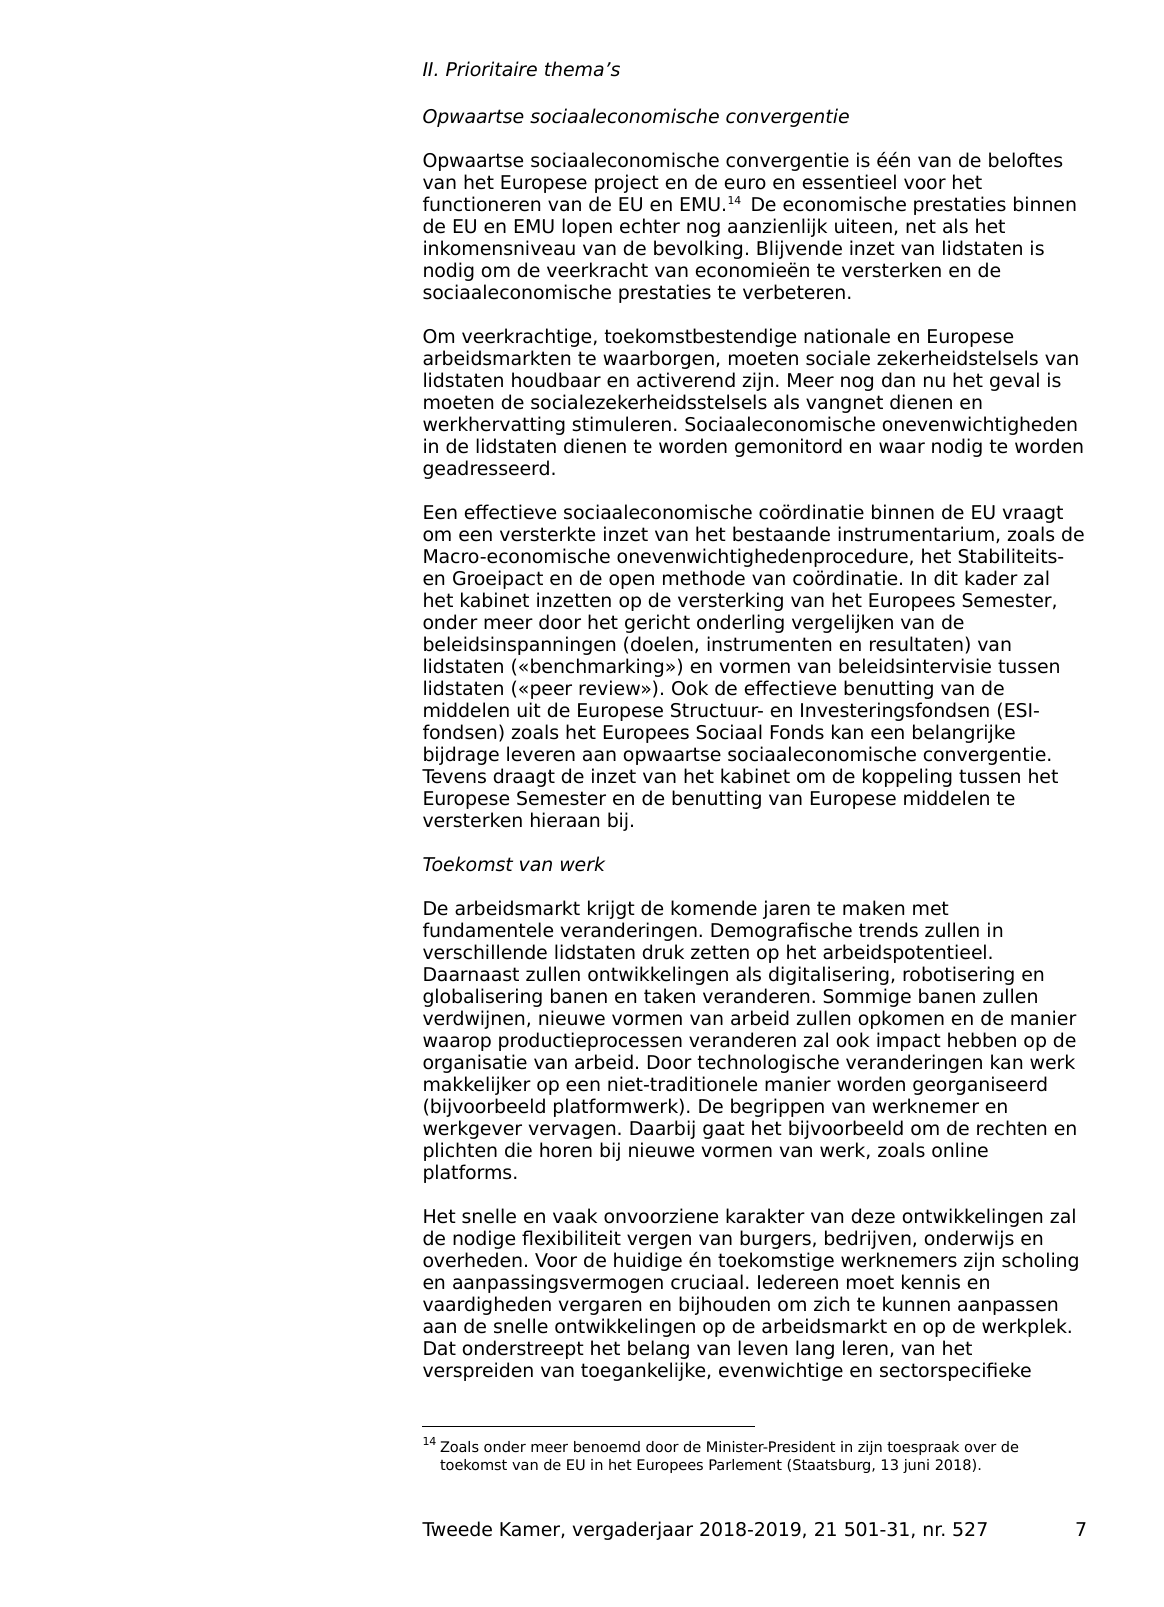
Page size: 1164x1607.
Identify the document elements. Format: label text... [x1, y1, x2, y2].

text Een effectieve sociaaleconomische coördinatie binnen de EU vraagt om een versterkte inzet van het bestaande instrumentarium, zoals de Macro-economische onevenwichtighedenprocedure, het Stabiliteits- en Groeipact en de open methode van coördinatie. In dit kader zal het kabinet inzetten op de versterking van het Europees Semester, onder meer door het gericht onderling vergelijken van de beleidsinspanningen (doelen, instrumenten en resultaten) van lidstaten («benchmarking») en vormen van beleidsintervisie tussen lidstaten («peer review»). Ook de effectieve benutting van de middelen uit de Europese Structuur- en Investeringsfondsen (ESI-fondsen) zoals het Europees Sociaal Fonds kan een belangrijke bijdrage leveren aan opwaartse sociaaleconomische convergentie. Tevens draagt de inzet van het kabinet om de koppeling tussen het Europese Semester en de benutting van Europese middelen te versterken hieraan bij. [422, 502, 1087, 832]
text Opwaartse sociaaleconomische convergentie is één van de beloftes van het Europese project en de euro en essentieel voor het functioneren van de EU en EMU. De economische prestaties binnen de EU en EMU lopen echter nog aanzienlijk uiteen, net als het inkomensniveau van de bevolking. Blijvende inzet van lidstaten is nodig om de veerkracht van economieën te versterken en de sociaaleconomische prestaties te verbeteren. [422, 150, 1087, 304]
subtitle Toekomst van werk [422, 854, 1087, 876]
subtitle II. Prioritaire thema’s [422, 59, 1087, 81]
text Het snelle en vaak onvoorziene karakter van deze ontwikkelingen zal de nodige flexibiliteit vergen van burgers, bedrijven, onderwijs en overheden. Voor de huidige én toekomstige werknemers zijn scholing en aanpassingsvermogen cruciaal. Iedereen moet kennis en vaardigheden vergaren en bijhouden om zich te kunnen aanpassen aan de snelle ontwikkelingen op de arbeidsmarkt en op de werkplek. Dat onderstreept het belang van leven lang leren, van het verspreiden van toegankelijke, evenwichtige en sectorspecifieke [422, 1206, 1087, 1382]
subtitle Opwaartse sociaaleconomische convergentie [422, 106, 1087, 128]
text Zoals onder meer benoemd door de Minister-President in zijn toespraak over de toekomst van de EU in het Europees Parlement (Staatsburg, 13 juni 2018). [422, 1435, 1087, 1474]
text De arbeidsmarkt krijgt de komende jaren te maken met fundamentele veranderingen. Demografische trends zullen in verschillende lidstaten druk zetten op het arbeidspotentieel. Daarnaast zullen ontwikkelingen als digitalisering, robotisering en globalisering banen en taken veranderen. Sommige banen zullen verdwijnen, nieuwe vormen van arbeid zullen opkomen en de manier waarop productieprocessen veranderen zal ook impact hebben op de organisatie van arbeid. Door technologische veranderingen kan werk makkelijker op een niet-traditionele manier worden georganiseerd (bijvoorbeeld platformwerk). De begrippen van werknemer en werkgever vervagen. Daarbij gaat het bijvoorbeeld om de rechten en plichten die horen bij nieuwe vormen van werk, zoals online platforms. [422, 898, 1087, 1184]
text Om veerkrachtige, toekomstbestendige nationale en Europese arbeidsmarkten te waarborgen, moeten sociale zekerheidstelsels van lidstaten houdbaar en activerend zijn. Meer nog dan nu het geval is moeten de socialezekerheidsstelsels als vangnet dienen en werkhervatting stimuleren. Sociaaleconomische onevenwichtigheden in de lidstaten dienen te worden gemonitord en waar nodig te worden geadresseerd. [422, 326, 1087, 480]
